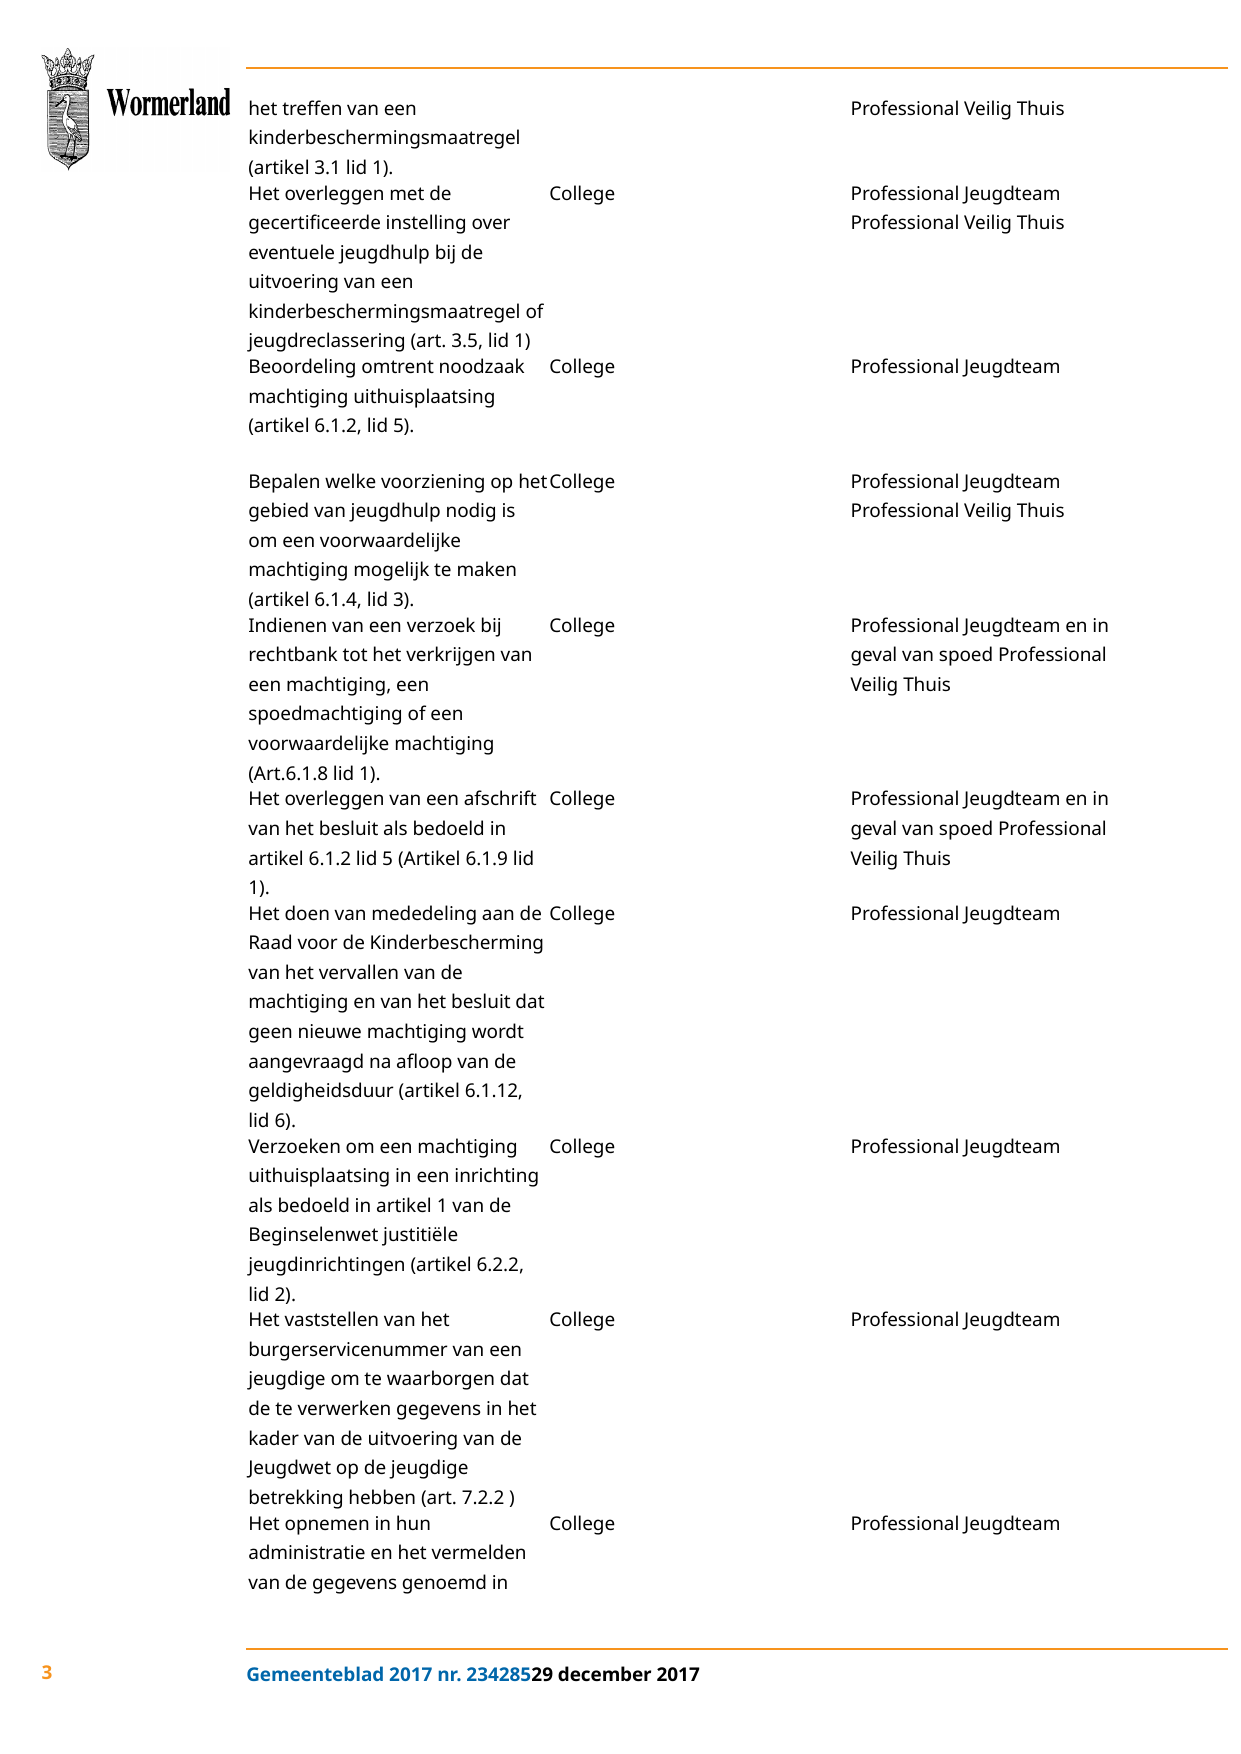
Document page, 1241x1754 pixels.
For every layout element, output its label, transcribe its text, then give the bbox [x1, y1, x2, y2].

table_cell Het opnemen in hun administratie en het vermelden van de gegevens genoemd in [248, 1510, 549, 1594]
table_cell Professional Jeugdteam en in geval van spoed Professional Veilig Thuis [850, 786, 1152, 900]
table_cell College [549, 1306, 850, 1510]
table_cell het treffen van een kinderbeschermingsmaatregel (artikel 3.1 lid 1). [248, 95, 549, 180]
table_cell Beoordeling omtrent noodzaak machtiging uithuisplaatsing (artikel 6.1.2, lid 5). [248, 353, 549, 438]
table_cell College [549, 612, 850, 786]
table_cell Professional Jeugdteam Professional Veilig Thuis [850, 180, 1152, 353]
table_cell Professional Jeugdteam Professional Veilig Thuis [850, 438, 1152, 612]
table_cell College [549, 786, 850, 900]
table_cell Bepalen welke voorziening op het gebied van jeugdhulp nodig is om een voorwaardelijke machtiging mogelijk te maken (artikel 6.1.4, lid 3). [248, 438, 549, 612]
table_cell College [549, 900, 850, 1133]
table_cell Professional Jeugdteam en in geval van spoed Professional Veilig Thuis [850, 612, 1152, 786]
table_cell College [549, 353, 850, 438]
table_cell Professional Jeugdteam [850, 1306, 1152, 1510]
table_cell Het overleggen van een afschrift van het besluit als bedoeld in artikel 6.1.2 lid 5 (Artikel 6.1.9 lid 1). [248, 786, 549, 900]
table_cell Professional Jeugdteam [850, 1510, 1152, 1594]
table_cell Professional Jeugdteam [850, 900, 1152, 1133]
table_cell Het vaststellen van het burgerservicenummer van een jeugdige om te waarborgen dat de te verwerken gegevens in het kader van de uitvoering van de Jeugdwet op de jeugdige betrekking hebben (art. 7.2.2 ) [248, 1306, 549, 1510]
picture [41, 47, 231, 172]
table_cell College [549, 1133, 850, 1306]
table_cell [549, 95, 850, 180]
table_cell Het overleggen met de gecertificeerde instelling over eventuele jeugdhulp bij de uitvoering van een kinderbeschermingsmaatregel of jeugdreclassering (art. 3.5, lid 1) [248, 180, 549, 353]
table_cell Indienen van een verzoek bij rechtbank tot het verkrijgen van een machtiging, een spoedmachtiging of een voorwaardelijke machtiging (Art.6.1.8 lid 1). [248, 612, 549, 786]
table_cell Het doen van mededeling aan de Raad voor de Kinderbescherming van het vervallen van de machtiging en van het besluit dat geen nieuwe machtiging wordt aangevraagd na afloop van de geldigheidsduur (artikel 6.1.12, lid 6). [248, 900, 549, 1133]
table_cell Verzoeken om een machtiging uithuisplaatsing in een inrichting als bedoeld in artikel 1 van de Beginselenwet justitiële jeugdinrichtingen (artikel 6.2.2, lid 2). [248, 1133, 549, 1306]
table_cell Professional Veilig Thuis [850, 95, 1152, 180]
table_cell Professional Jeugdteam [850, 1133, 1152, 1306]
table_cell College [549, 1510, 850, 1594]
table_cell College [549, 180, 850, 353]
table_cell College [549, 438, 850, 612]
table_cell Professional Jeugdteam [850, 353, 1152, 438]
